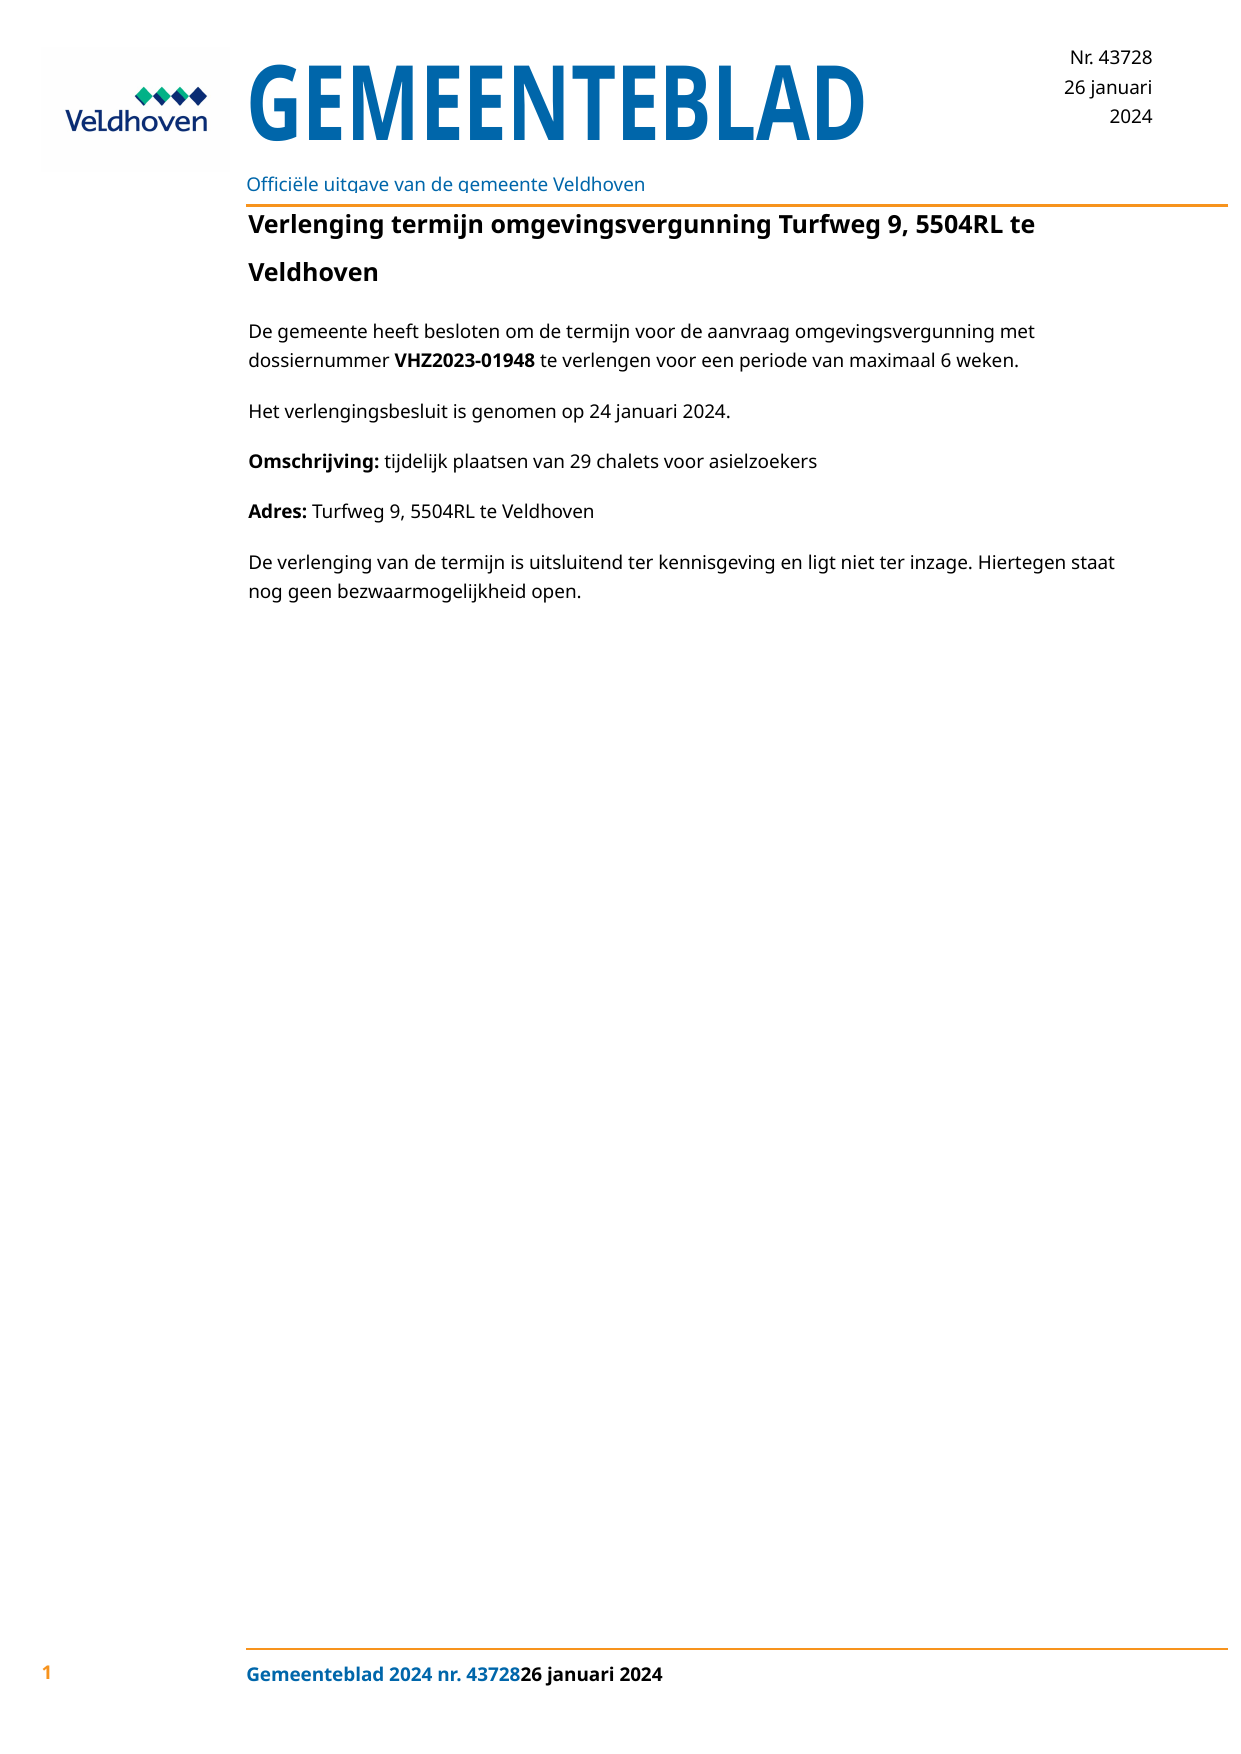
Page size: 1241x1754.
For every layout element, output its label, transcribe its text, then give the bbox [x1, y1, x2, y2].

text Omschrijving: tijdelijk plaatsen van 29 chalets voor asielzoekers [248, 448, 1152, 474]
text De gemeente heeft besloten om de termijn voor de aanvraag omgevingsvergunning met dossiernummer VHZ2023-01948 te verlengen voor een periode van maximaal 6 weken. [248, 318, 1152, 373]
picture [41, 47, 231, 172]
text Verlenging termijn omgevingsvergunning Turfweg 9, 5504RL te Veldhoven [248, 207, 1152, 288]
text Het verlengingsbesluit is genomen op 24 januari 2024. [248, 398, 1152, 424]
text Adres: Turfweg 9, 5504RL te Veldhoven [248, 499, 1152, 524]
text De verlenging van de termijn is uitsluitend ter kennisgeving en ligt niet ter inzage. Hiertegen staat nog geen bezwaarmogelijkheid open. [248, 549, 1152, 604]
